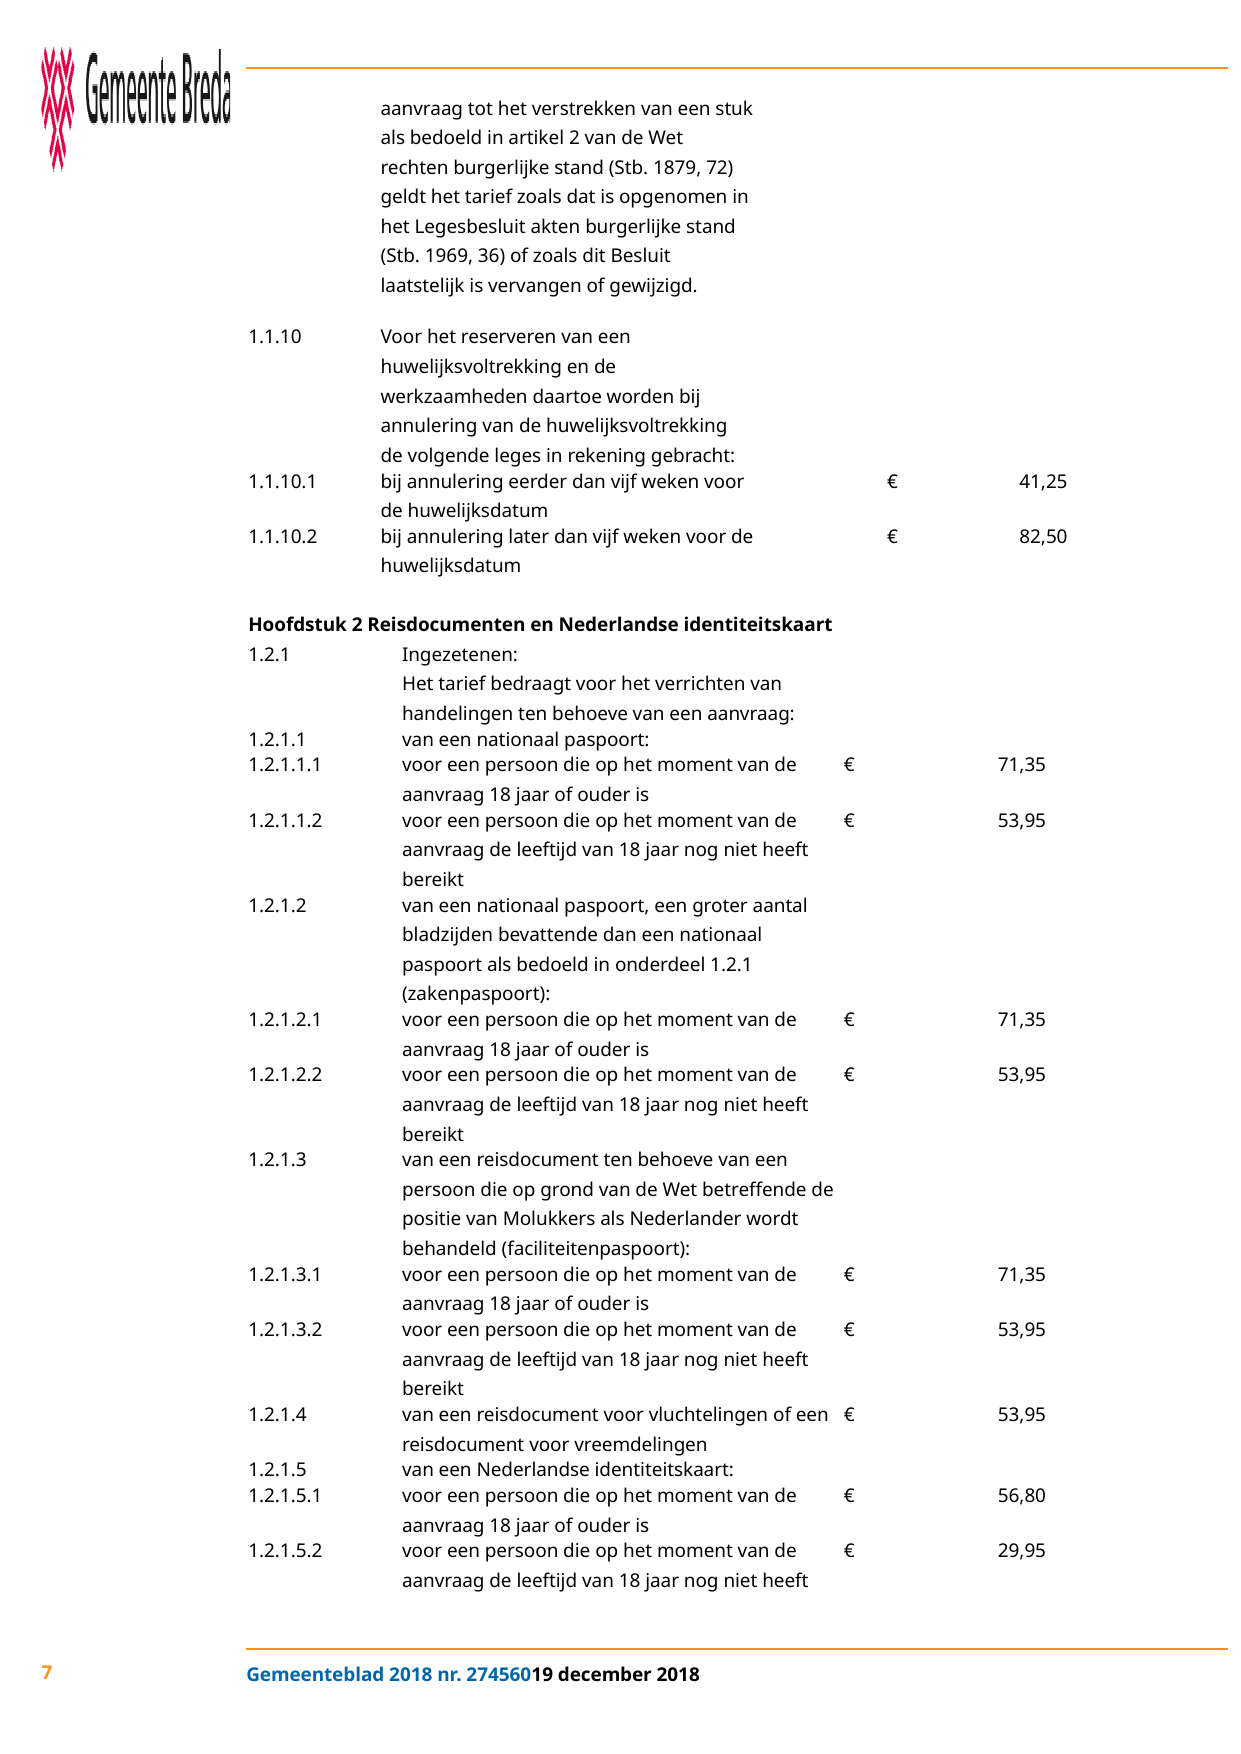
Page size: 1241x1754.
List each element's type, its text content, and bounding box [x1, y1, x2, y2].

table_cell voor een persoon die op het moment van de aanvraag 18 jaar of ouder is [402, 1261, 844, 1316]
table_cell aanvraag tot het verstrekken van een stuk als bedoeld in artikel 2 van de Wet rechten burgerlijke stand (Stb. 1879, 72) geldt het tarief zoals dat is opgenomen in het Legesbesluit akten burgerlijke stand (Stb. 1969, 36) of zoals dit Besluit laatstelijk is vervangen of gewijzigd. [380, 95, 754, 298]
table_cell [380, 298, 754, 324]
table_cell [844, 892, 998, 1006]
table_cell € [844, 1401, 998, 1456]
table_cell [844, 1456, 998, 1482]
table_cell 53,95 [998, 1401, 1152, 1456]
table_cell van een nationaal paspoort: [402, 726, 844, 752]
table_cell [755, 95, 1152, 298]
table_cell € [844, 1538, 998, 1593]
table_cell 1.2.1.1.1 [248, 752, 402, 807]
table_cell 1.2.1.4 [248, 1401, 402, 1456]
table_header [998, 641, 1152, 726]
table_cell 1.2.1.2.1 [248, 1006, 402, 1062]
table_cell 71,35 [998, 752, 1152, 807]
table_cell 41,25 [1019, 468, 1152, 523]
table_cell [998, 726, 1152, 752]
table_cell € [844, 1261, 998, 1316]
table_cell 1.2.1.3 [248, 1146, 402, 1261]
table_cell voor een persoon die op het moment van de aanvraag 18 jaar of ouder is [402, 1006, 844, 1062]
table_cell [998, 1146, 1152, 1261]
table_cell voor een persoon die op het moment van de aanvraag de leeftijd van 18 jaar nog niet heeft bereikt [402, 1316, 844, 1401]
table_cell [755, 298, 1152, 324]
table_cell € [887, 523, 1019, 578]
table_cell [755, 468, 887, 523]
table_cell van een Nederlandse identiteitskaart: [402, 1456, 844, 1482]
table_cell van een nationaal paspoort, een groter aantal bladzijden bevattende dan een nationaal paspoort als bedoeld in onderdeel 1.2.1 (zakenpaspoort): [402, 892, 844, 1006]
table_header [844, 641, 998, 726]
table_cell 1.1.10 [248, 324, 380, 468]
table_cell 1.2.1.5.1 [248, 1482, 402, 1537]
table_cell [844, 726, 998, 752]
table_cell voor een persoon die op het moment van de aanvraag 18 jaar of ouder is [402, 752, 844, 807]
text Hoofdstuk 2 Reisdocumenten en Nederlandse identiteitskaart [248, 611, 1152, 637]
table_cell voor een persoon die op het moment van de aanvraag 18 jaar of ouder is [402, 1482, 844, 1537]
table_cell voor een persoon die op het moment van de aanvraag de leeftijd van 18 jaar nog niet heeft bereikt [402, 1062, 844, 1146]
table_cell 53,95 [998, 1062, 1152, 1146]
table_cell Voor het reserveren van een huwelijksvoltrekking en de werkzaamheden daartoe worden bij annulering van de huwelijksvoltrekking de volgende leges in rekening gebracht: [380, 324, 754, 468]
table_cell voor een persoon die op het moment van de aanvraag de leeftijd van 18 jaar nog niet heeft [402, 1538, 844, 1593]
table_cell 1.1.10.1 [248, 468, 380, 523]
table_cell € [844, 1006, 998, 1062]
table_cell [998, 1456, 1152, 1482]
table_cell 53,95 [998, 807, 1152, 892]
table_cell € [844, 1482, 998, 1537]
table_cell [755, 523, 887, 578]
table_cell 1.2.1.3.2 [248, 1316, 402, 1401]
table_cell [844, 1146, 998, 1261]
table_cell [887, 324, 1019, 468]
table_header 1.2.1 [248, 641, 402, 726]
table_cell bij annulering later dan vijf weken voor de huwelijksdatum [380, 523, 754, 578]
table_cell € [844, 1316, 998, 1401]
table_cell € [887, 468, 1019, 523]
table_header Ingezetenen: Het tarief bedraagt voor het verrichten van handelingen ten behoeve van een aanvraag: [402, 641, 844, 726]
table_cell € [844, 1062, 998, 1146]
table_cell 71,35 [998, 1006, 1152, 1062]
table_cell van een reisdocument voor vluchtelingen of een reisdocument voor vreemdelingen [402, 1401, 844, 1456]
table_cell [755, 324, 887, 468]
table_cell € [844, 752, 998, 807]
table_cell 82,50 [1019, 523, 1152, 578]
table_cell [998, 892, 1152, 1006]
table_cell € [844, 807, 998, 892]
table_cell 29,95 [998, 1538, 1152, 1593]
table_cell 1.2.1.2.2 [248, 1062, 402, 1146]
table_cell 1.2.1.1 [248, 726, 402, 752]
table_cell 1.2.1.5 [248, 1456, 402, 1482]
table_cell bij annulering eerder dan vijf weken voor de huwelijksdatum [380, 468, 754, 523]
table_cell van een reisdocument ten behoeve van een persoon die op grond van de Wet betreffende de positie van Molukkers als Nederlander wordt behandeld (faciliteitenpaspoort): [402, 1146, 844, 1261]
table_cell [248, 95, 380, 298]
table_cell voor een persoon die op het moment van de aanvraag de leeftijd van 18 jaar nog niet heeft bereikt [402, 807, 844, 892]
table_cell 1.2.1.3.1 [248, 1261, 402, 1316]
picture [41, 47, 231, 172]
table_cell [248, 298, 380, 324]
table_cell 53,95 [998, 1316, 1152, 1401]
table_cell 1.1.10.2 [248, 523, 380, 578]
table_cell 1.2.1.5.2 [248, 1538, 402, 1593]
table_cell 1.2.1.1.2 [248, 807, 402, 892]
table_cell 71,35 [998, 1261, 1152, 1316]
table_cell [1019, 324, 1152, 468]
table_cell 56,80 [998, 1482, 1152, 1537]
table_cell 1.2.1.2 [248, 892, 402, 1006]
